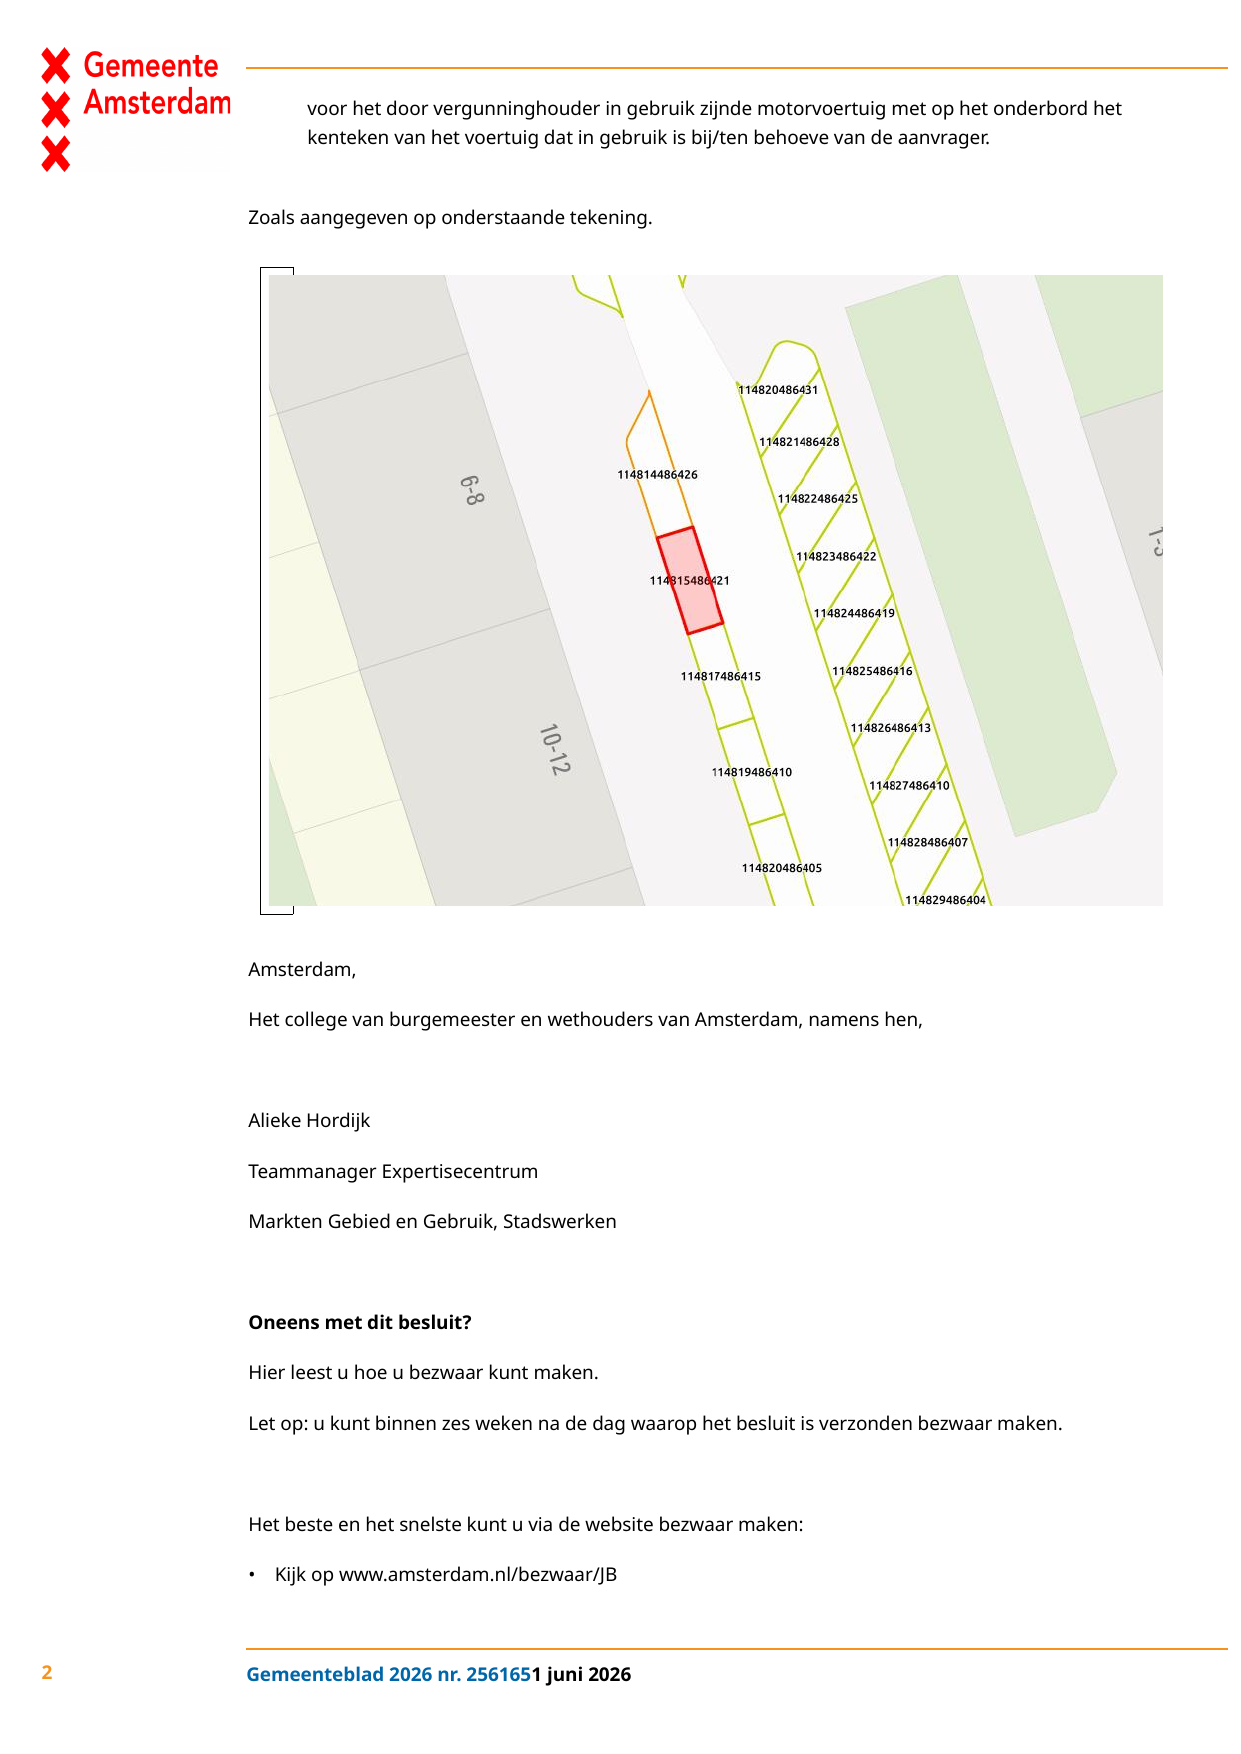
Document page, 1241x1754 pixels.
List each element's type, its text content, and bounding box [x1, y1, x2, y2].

text Zoals aangegeven op onderstaande tekening. [248, 204, 1152, 230]
text Hier leest u hoe u bezwaar kunt maken. [248, 1359, 1152, 1385]
text Het college van burgemeester en wethouders van Amsterdam, namens hen, [248, 1007, 1152, 1032]
text Let op: u kunt binnen zes weken na de dag waarop het besluit is verzonden bezwaar maken. [248, 1410, 1152, 1436]
text • Kijk op www.amsterdam.nl/bezwaar/JB [248, 1561, 1152, 1587]
picture [41, 47, 231, 172]
text Het beste en het snelste kunt u via de website bezwaar maken: [248, 1511, 1152, 1537]
text Alieke Hordijk [248, 1107, 1152, 1133]
text Amsterdam, [248, 956, 1152, 982]
list voor het door vergunninghouder in gebruik zijnde motorvoertuig met op het onderbord het kenteken van het voertuig dat in gebruik is bij/ten behoeve van de aanvrager. [248, 95, 1152, 150]
text Oneens met dit besluit? [248, 1309, 1152, 1335]
text Markten Gebied en Gebruik, Stadswerken [248, 1208, 1152, 1234]
picture [268, 275, 1163, 906]
text Teammanager Expertisecentrum [248, 1158, 1152, 1184]
